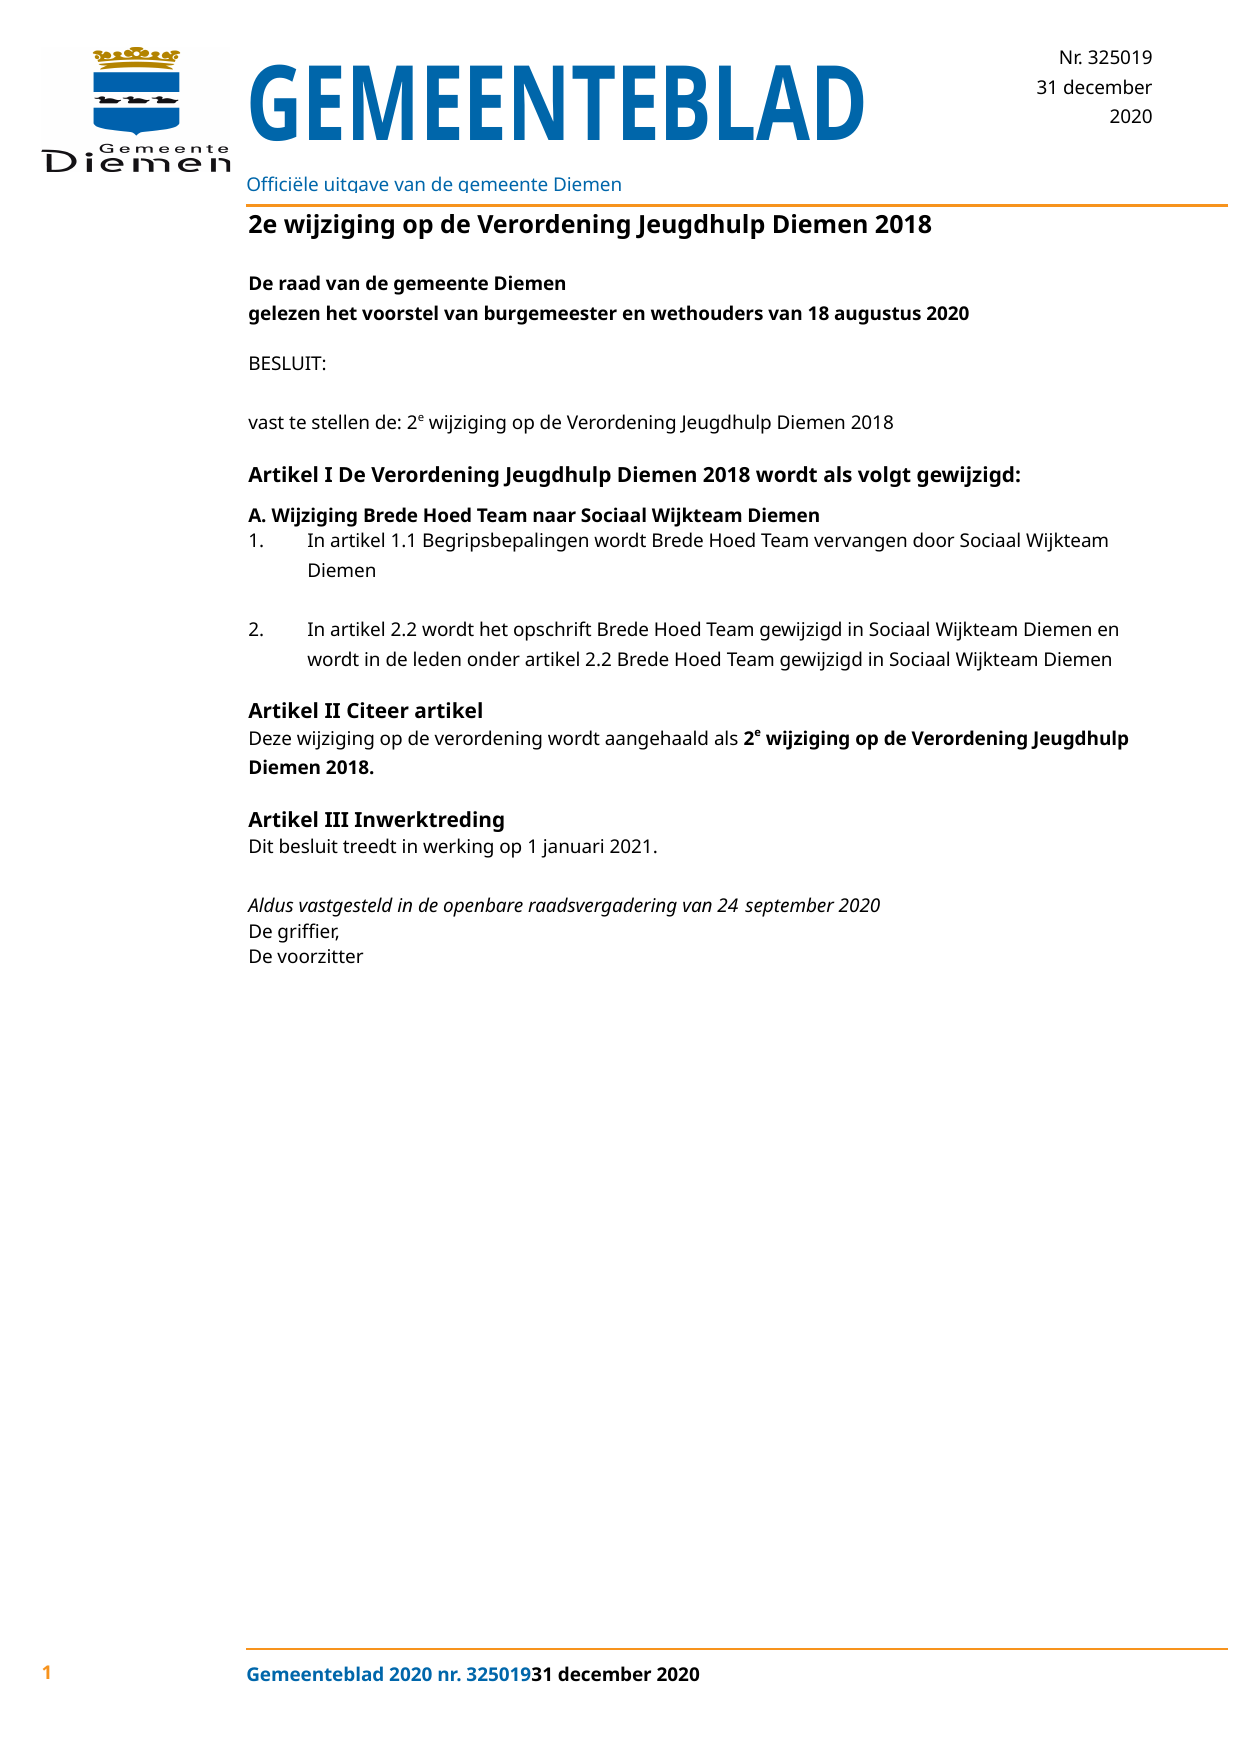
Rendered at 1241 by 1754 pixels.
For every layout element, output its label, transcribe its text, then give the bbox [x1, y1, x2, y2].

text 2e wijziging op de Verordening Jeugdhulp Diemen 2018 [248, 207, 1152, 241]
picture [41, 47, 231, 172]
text De voorzitter [248, 944, 1152, 969]
text BESLUIT: [248, 350, 1152, 376]
text Dit besluit treedt in werking op 1 januari 2021. [248, 833, 1152, 859]
list In artikel 2.2 wordt het opschrift Brede Hoed Team gewijzigd in Sociaal Wijkteam Diemen en wordt in de leden onder artikel 2.2 Brede Hoed Team gewijzigd in Sociaal Wijkteam Diemen [248, 616, 1152, 672]
text A. Wijziging Brede Hoed Team naar Sociaal Wijkteam Diemen [248, 502, 1152, 527]
text Artikel III Inwerktreding [248, 805, 1152, 833]
text Artikel I De Verordening Jeugdhulp Diemen 2018 wordt als volgt gewijzigd: [248, 460, 1152, 488]
text gelezen het voorstel van burgemeester en wethouders van 18 augustus 2020 [248, 300, 1152, 326]
text vast te stellen de: 2e wijziging op de Verordening Jeugdhulp Diemen 2018 [248, 409, 1152, 435]
list In artikel 1.1 Begripsbepalingen wordt Brede Hoed Team vervangen door Sociaal Wijkteam Diemen [248, 527, 1152, 583]
text Artikel II Citeer artikel [248, 696, 1152, 725]
text De griffier, [248, 918, 1152, 944]
text Aldus vastgesteld in de openbare raadsvergadering van 24 september 2020 [248, 892, 1152, 918]
text De raad van de gemeente Diemen [248, 270, 1152, 296]
text Deze wijziging op de verordening wordt aangehaald als 2e wijziging op de Verordening Jeugdhulp Diemen 2018. [248, 725, 1152, 780]
